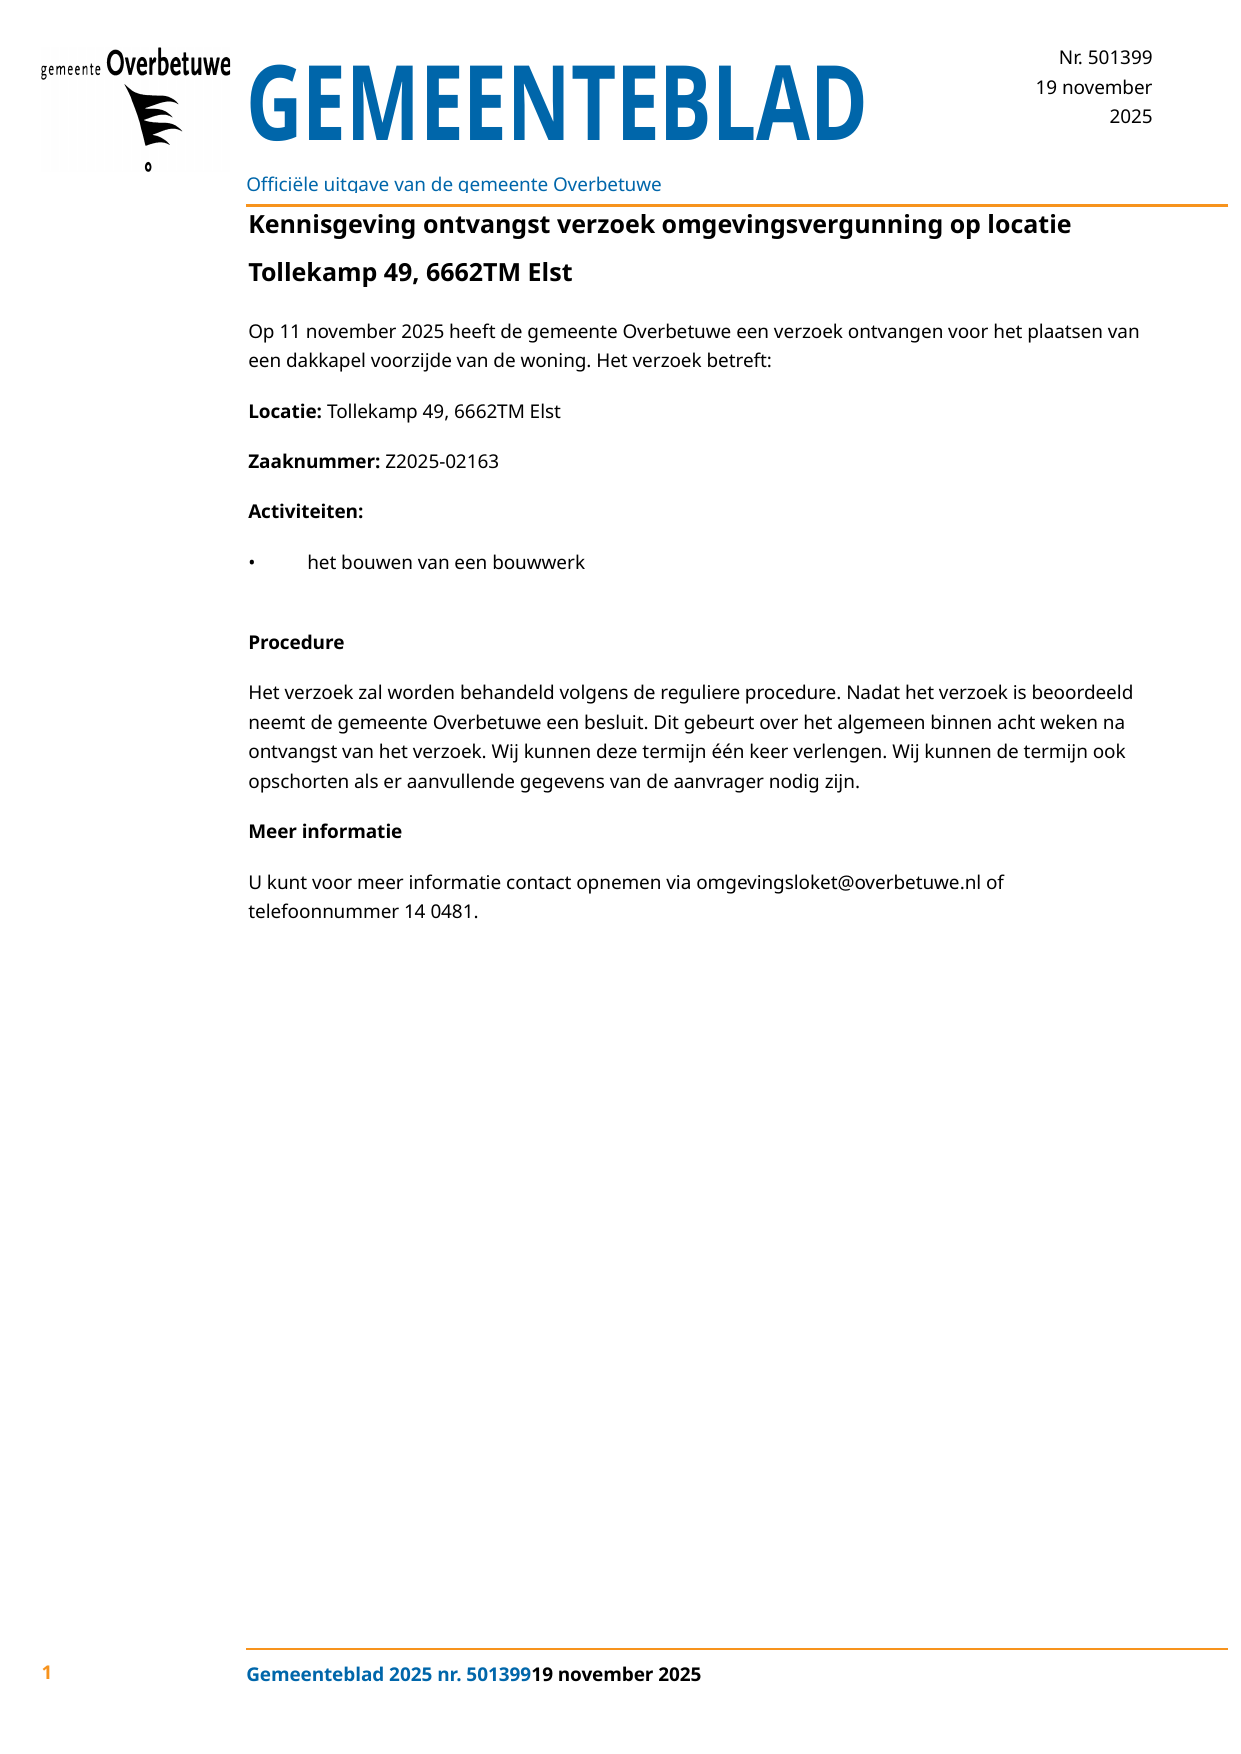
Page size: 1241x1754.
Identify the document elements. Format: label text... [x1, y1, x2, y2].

text Zaaknummer: Z2025-02163 [248, 448, 1152, 474]
text Meer informatie [248, 819, 1152, 844]
text Locatie: Tollekamp 49, 6662TM Elst [248, 398, 1152, 424]
text Het verzoek zal worden behandeld volgens de reguliere procedure. Nadat het verzoek is beoordeeld neemt de gemeente Overbetuwe een besluit. Dit gebeurt over het algemeen binnen acht weken na ontvangst van het verzoek. Wij kunnen deze termijn één keer verlengen. Wij kunnen de termijn ook opschorten als er aanvullende gegevens van de aanvrager nodig zijn. [248, 679, 1152, 794]
picture [41, 47, 231, 172]
text Activiteiten: [248, 499, 1152, 524]
text Op 11 november 2025 heeft de gemeente Overbetuwe een verzoek ontvangen voor het plaatsen van een dakkapel voorzijde van de woning. Het verzoek betreft: [248, 318, 1152, 373]
text U kunt voor meer informatie contact opnemen via omgevingsloket@overbetuwe.nl of telefoonnummer 14 0481. [248, 869, 1152, 924]
text Kennisgeving ontvangst verzoek omgevingsvergunning op locatie Tollekamp 49, 6662TM Elst [248, 207, 1152, 288]
list het bouwen van een bouwwerk [248, 549, 1152, 575]
text Procedure [248, 629, 1152, 655]
